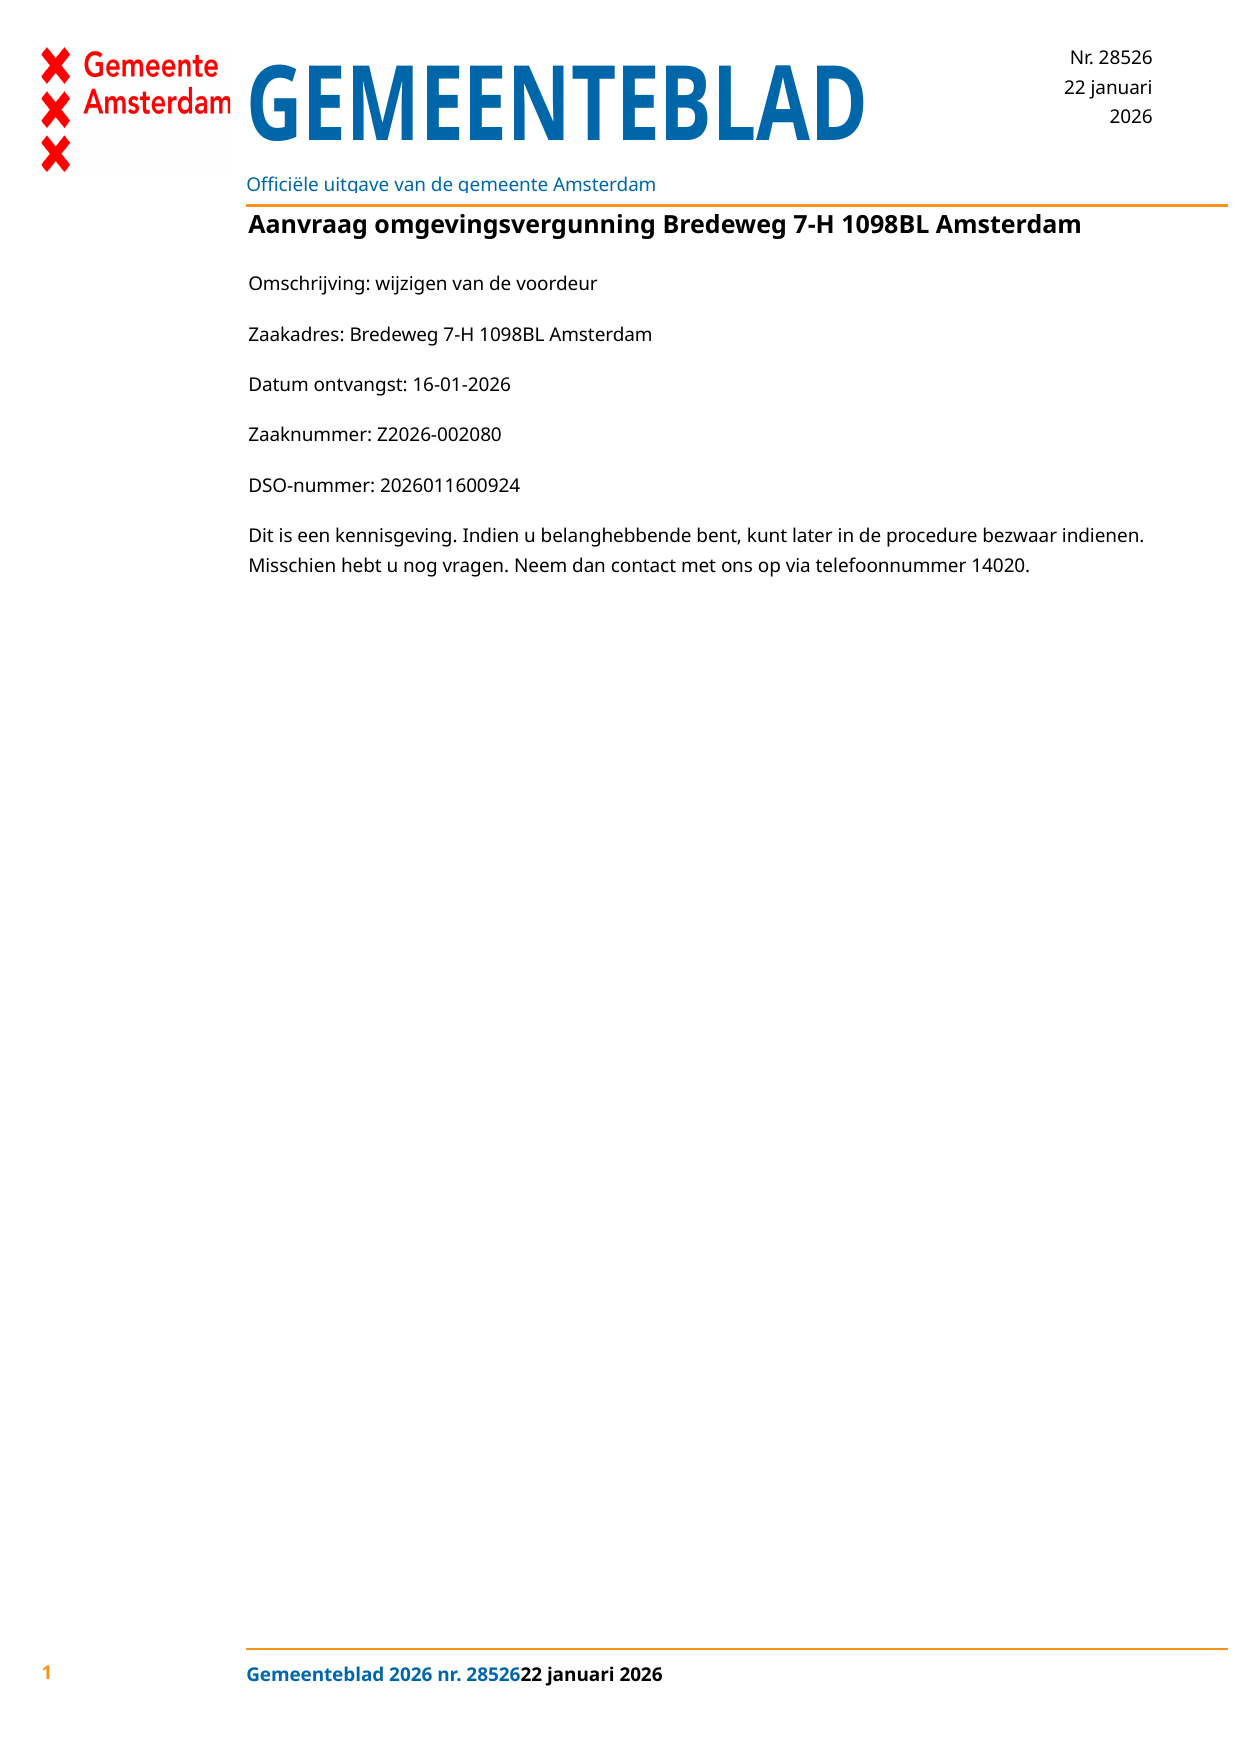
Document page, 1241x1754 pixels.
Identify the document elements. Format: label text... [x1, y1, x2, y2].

text Zaakadres: Bredeweg 7-H 1098BL Amsterdam [248, 321, 1152, 346]
text Dit is een kennisgeving. Indien u belanghebbende bent, kunt later in de procedure bezwaar indienen. Misschien hebt u nog vragen. Neem dan contact met ons op via telefoonnummer 14020. [248, 522, 1152, 578]
text Datum ontvangst: 16-01-2026 [248, 371, 1152, 397]
text Omschrijving: wijzigen van de voordeur [248, 270, 1152, 296]
text Zaaknummer: Z2026-002080 [248, 422, 1152, 447]
text Aanvraag omgevingsvergunning Bredeweg 7-H 1098BL Amsterdam [248, 207, 1152, 241]
text DSO-nummer: 2026011600924 [248, 472, 1152, 498]
picture [41, 47, 231, 172]
